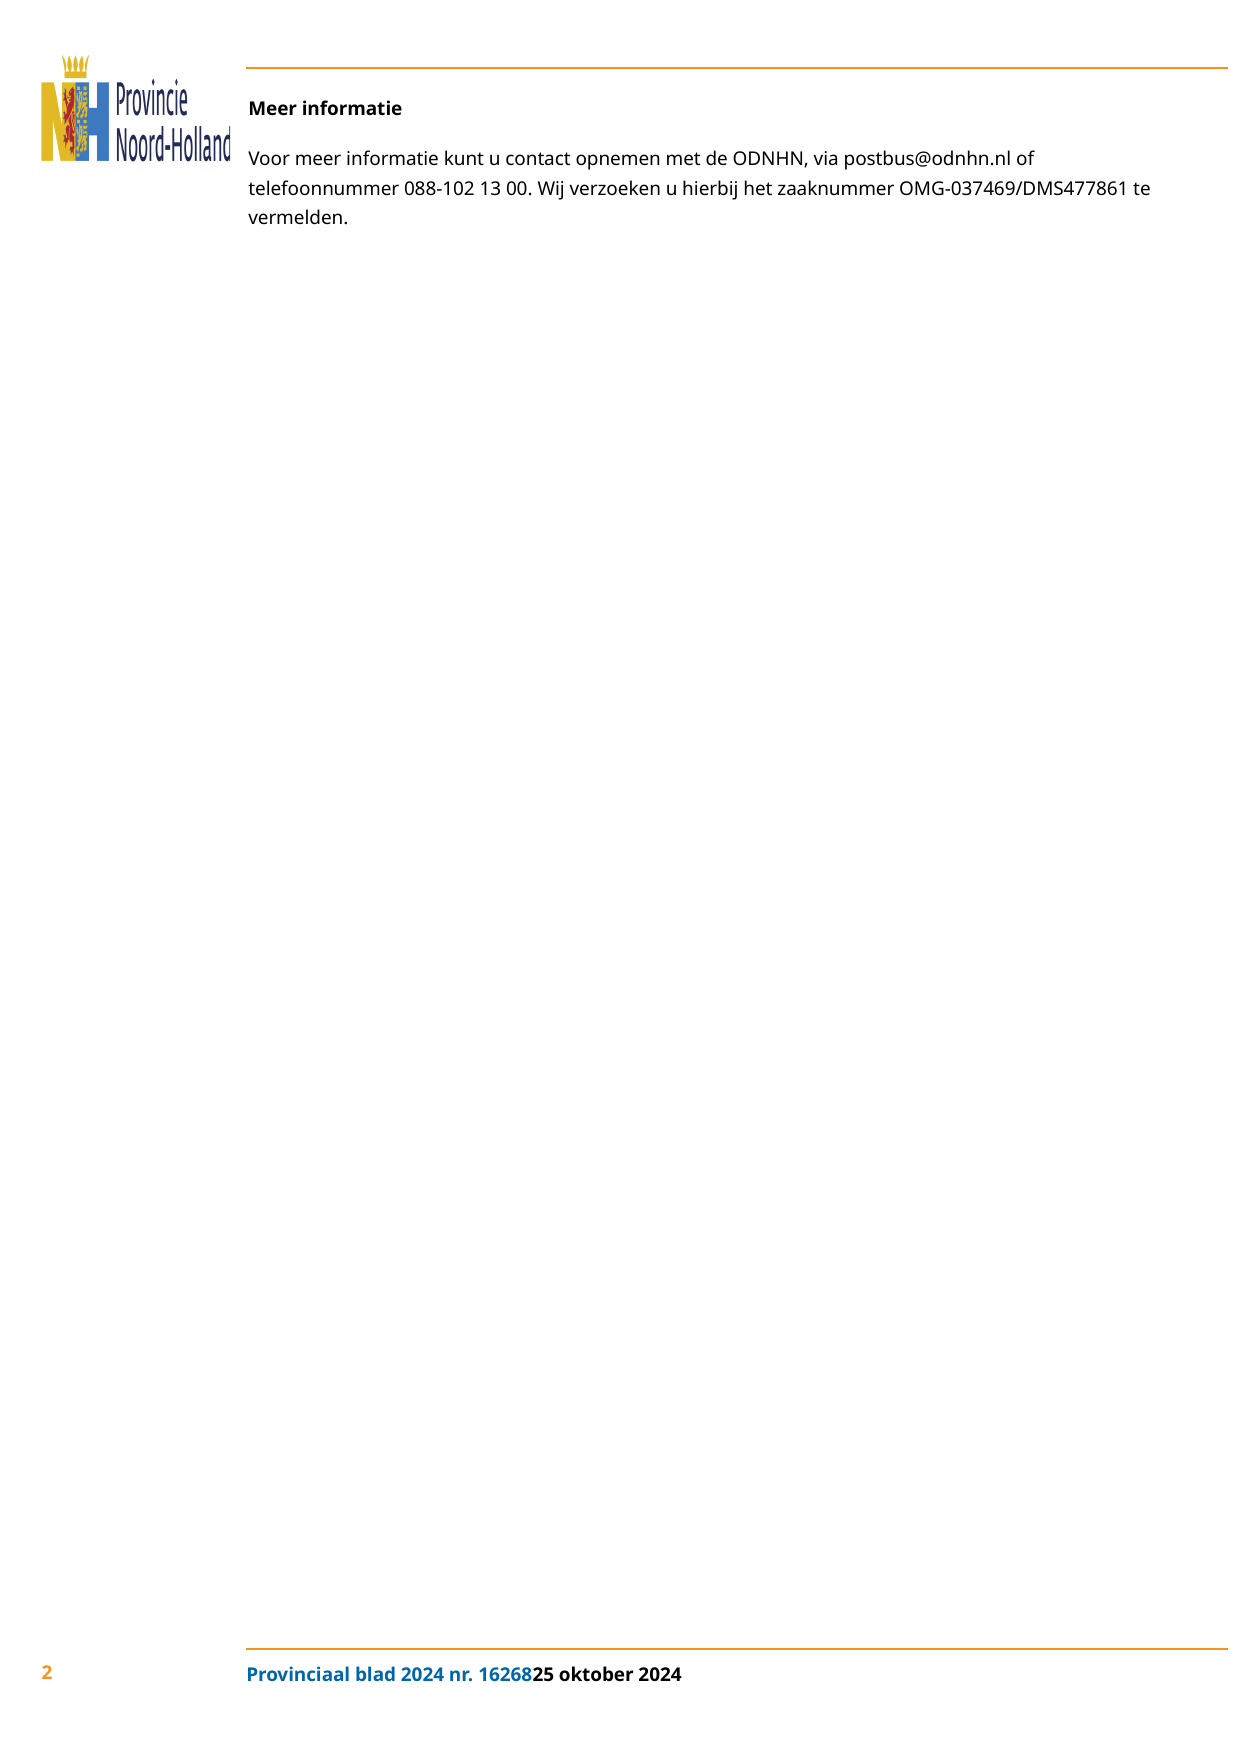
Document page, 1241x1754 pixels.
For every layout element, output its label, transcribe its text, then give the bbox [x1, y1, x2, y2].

picture [41, 47, 231, 172]
text Voor meer informatie kunt u contact opnemen met de ODNHN, via postbus@odnhn.nl of telefoonnummer 088-102 13 00. Wij verzoeken u hierbij het zaaknummer OMG-037469/DMS477861 te vermelden. [248, 145, 1152, 230]
text Meer informatie [248, 95, 1152, 121]
